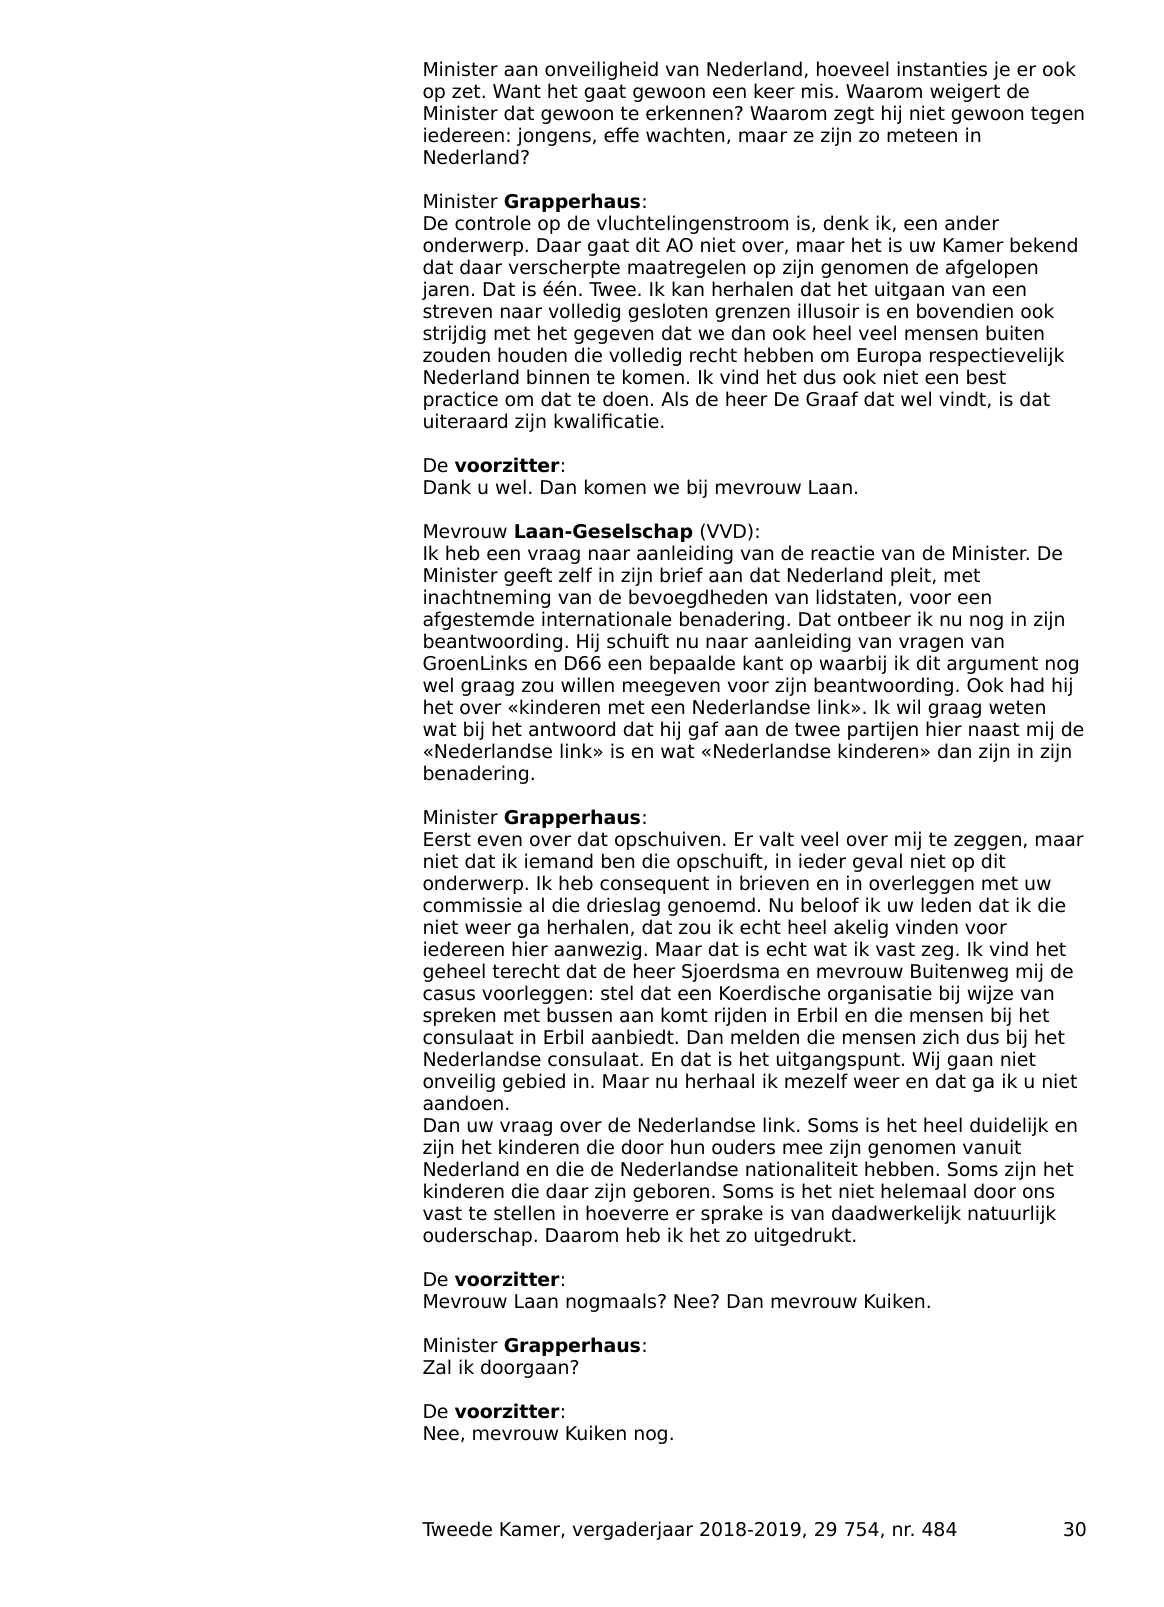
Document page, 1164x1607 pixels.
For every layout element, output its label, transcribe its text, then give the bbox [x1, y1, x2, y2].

text Minister Grapperhaus: [422, 807, 1087, 829]
text Nee, mevrouw Kuiken nog. [422, 1423, 1087, 1445]
text De voorzitter: [422, 1401, 1087, 1423]
text Minister Grapperhaus: [422, 1335, 1087, 1357]
text De voorzitter: [422, 1269, 1087, 1291]
text Dan uw vraag over de Nederlandse link. Soms is het heel duidelijk en zijn het kinderen die door hun ouders mee zijn genomen vanuit Nederland en die de Nederlandse nationaliteit hebben. Soms zijn het kinderen die daar zijn geboren. Soms is het niet helemaal door ons vast te stellen in hoeverre er sprake is van daadwerkelijk natuurlijk ouderschap. Daarom heb ik het zo uitgedrukt. [422, 1115, 1087, 1247]
text Mevrouw Laan-Geselschap (VVD): [422, 521, 1087, 543]
text Minister Grapperhaus: [422, 191, 1087, 213]
text Minister aan onveiligheid van Nederland, hoeveel instanties je er ook op zet. Want het gaat gewoon een keer mis. Waarom weigert de Minister dat gewoon te erkennen? Waarom zegt hij niet gewoon tegen iedereen: jongens, effe wachten, maar ze zijn zo meteen in Nederland? [422, 59, 1087, 169]
text De controle op de vluchtelingenstroom is, denk ik, een ander onderwerp. Daar gaat dit AO niet over, maar het is uw Kamer bekend dat daar verscherpte maatregelen op zijn genomen de afgelopen jaren. Dat is één. Twee. Ik kan herhalen dat het uitgaan van een streven naar volledig gesloten grenzen illusoir is en bovendien ook strijdig met het gegeven dat we dan ook heel veel mensen buiten zouden houden die volledig recht hebben om Europa respectievelijk Nederland binnen te komen. Ik vind het dus ook niet een best practice om dat te doen. Als de heer De Graaf dat wel vindt, is dat uiteraard zijn kwalificatie. [422, 213, 1087, 433]
text De voorzitter: [422, 455, 1087, 477]
text Mevrouw Laan nogmaals? Nee? Dan mevrouw Kuiken. [422, 1291, 1087, 1313]
text Zal ik doorgaan? [422, 1357, 1087, 1379]
text Dank u wel. Dan komen we bij mevrouw Laan. [422, 477, 1087, 499]
text Eerst even over dat opschuiven. Er valt veel over mij te zeggen, maar niet dat ik iemand ben die opschuift, in ieder geval niet op dit onderwerp. Ik heb consequent in brieven en in overleggen met uw commissie al die drieslag genoemd. Nu beloof ik uw leden dat ik die niet weer ga herhalen, dat zou ik echt heel akelig vinden voor iedereen hier aanwezig. Maar dat is echt wat ik vast zeg. Ik vind het geheel terecht dat de heer Sjoerdsma en mevrouw Buitenweg mij de casus voorleggen: stel dat een Koerdische organisatie bij wijze van spreken met bussen aan komt rijden in Erbil en die mensen bij het consulaat in Erbil aanbiedt. Dan melden die mensen zich dus bij het Nederlandse consulaat. En dat is het uitgangspunt. Wij gaan niet onveilig gebied in. Maar nu herhaal ik mezelf weer en dat ga ik u niet aandoen. [422, 829, 1087, 1115]
text Ik heb een vraag naar aanleiding van de reactie van de Minister. De Minister geeft zelf in zijn brief aan dat Nederland pleit, met inachtneming van de bevoegdheden van lidstaten, voor een afgestemde internationale benadering. Dat ontbeer ik nu nog in zijn beantwoording. Hij schuift nu naar aanleiding van vragen van GroenLinks en D66 een bepaalde kant op waarbij ik dit argument nog wel graag zou willen meegeven voor zijn beantwoording. Ook had hij het over «kinderen met een Nederlandse link». Ik wil graag weten wat bij het antwoord dat hij gaf aan de twee partijen hier naast mij de «Nederlandse link» is en wat «Nederlandse kinderen» dan zijn in zijn benadering. [422, 543, 1087, 785]
